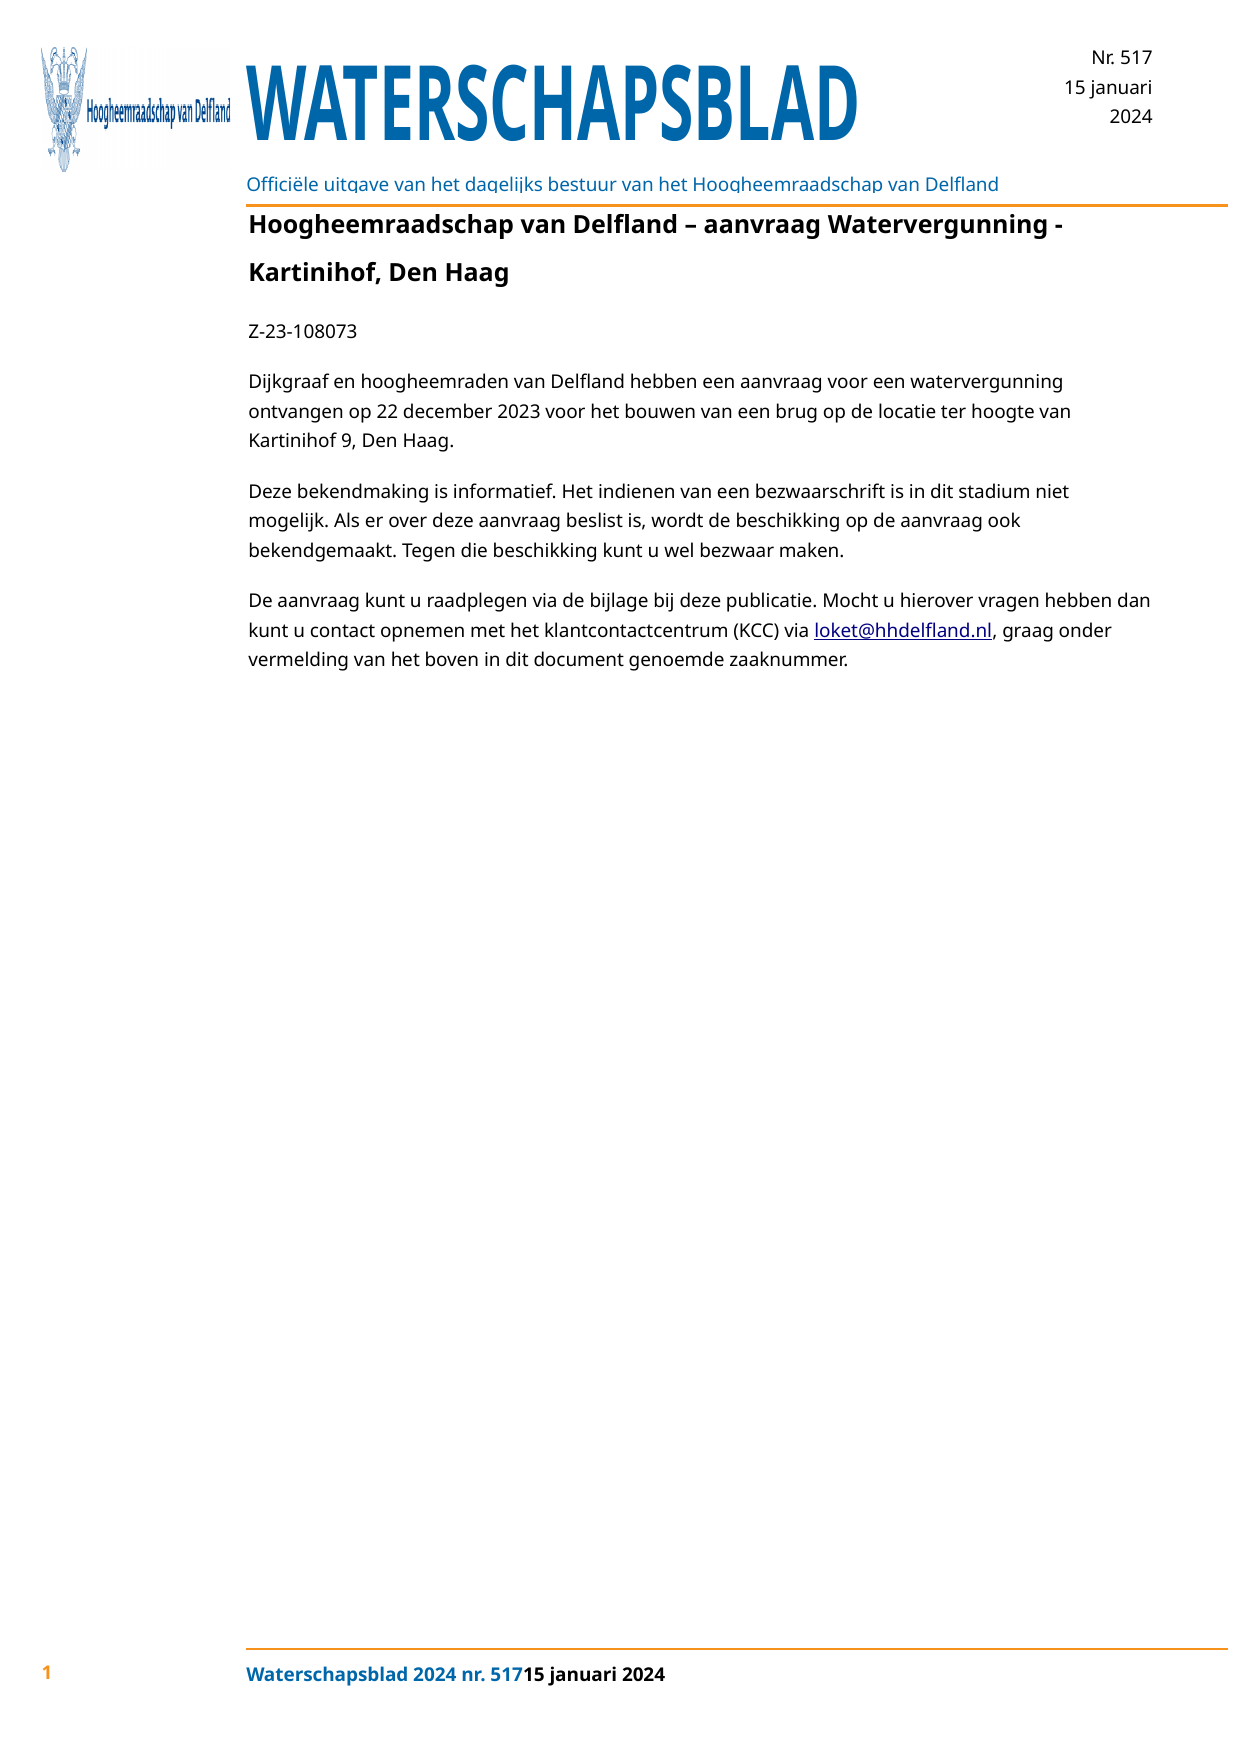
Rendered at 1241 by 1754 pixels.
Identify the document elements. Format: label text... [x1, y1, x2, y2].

text De aanvraag kunt u raadplegen via de bijlage bij deze publicatie. Mocht u hierover vragen hebben dan kunt u contact opnemen met het klantcontactcentrum (KCC) via loket@hhdelfland.nl, graag onder vermelding van het boven in dit document genoemde zaaknummer. [248, 587, 1152, 672]
text Hoogheemraadschap van Delfland – aanvraag Watervergunning - Kartinihof, Den Haag [248, 207, 1152, 288]
text Z-23-108073 [248, 318, 1152, 344]
picture [41, 47, 231, 172]
text Dijkgraaf en hoogheemraden van Delfland hebben een aanvraag voor een watervergunning ontvangen op 22 december 2023 voor het bouwen van een brug op de locatie ter hoogte van Kartinihof 9, Den Haag. [248, 368, 1152, 453]
text Deze bekendmaking is informatief. Het indienen van een bezwaarschrift is in dit stadium niet mogelijk. Als er over deze aanvraag beslist is, wordt de beschikking op de aanvraag ook bekendgemaakt. Tegen die beschikking kunt u wel bezwaar maken. [248, 478, 1152, 563]
